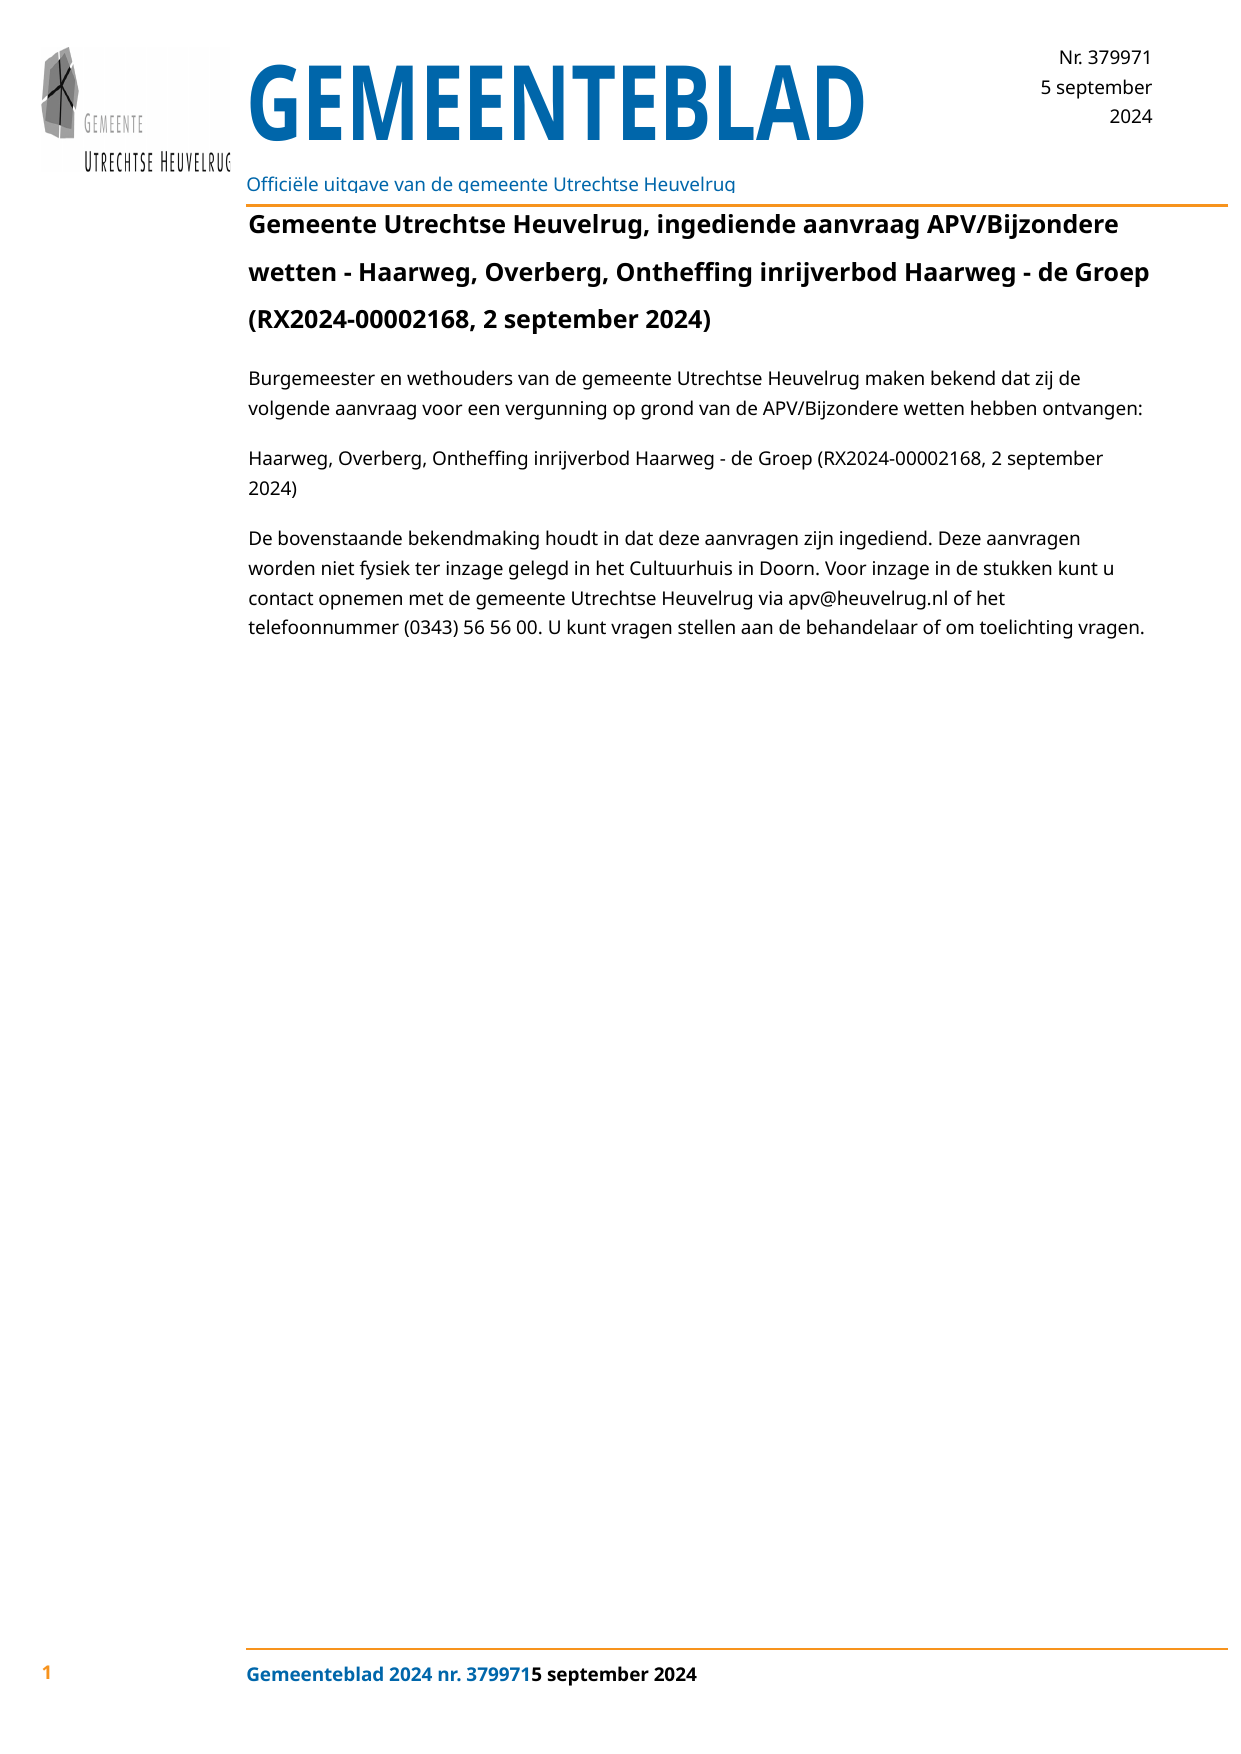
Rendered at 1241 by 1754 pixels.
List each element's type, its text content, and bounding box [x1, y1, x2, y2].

text De bovenstaande bekendmaking houdt in dat deze aanvragen zijn ingediend. Deze aanvragen worden niet fysiek ter inzage gelegd in het Cultuurhuis in Doorn. Voor inzage in de stukken kunt u contact opnemen met de gemeente Utrechtse Heuvelrug via apv@heuvelrug.nl of het telefoonnummer (0343) 56 56 00. U kunt vragen stellen aan de behandelaar of om toelichting vragen. [248, 526, 1152, 640]
text Haarweg, Overberg, Ontheffing inrijverbod Haarweg - de Groep (RX2024-00002168, 2 september 2024) [248, 446, 1152, 501]
text Burgemeester en wethouders van de gemeente Utrechtse Heuvelrug maken bekend dat zij de volgende aanvraag voor een vergunning op grond van de APV/Bijzondere wetten hebben ontvangen: [248, 366, 1152, 421]
picture [41, 47, 231, 172]
text Gemeente Utrechtse Heuvelrug, ingediende aanvraag APV/Bijzondere wetten - Haarweg, Overberg, Ontheffing inrijverbod Haarweg - de Groep (RX2024-00002168, 2 september 2024) [248, 207, 1152, 336]
